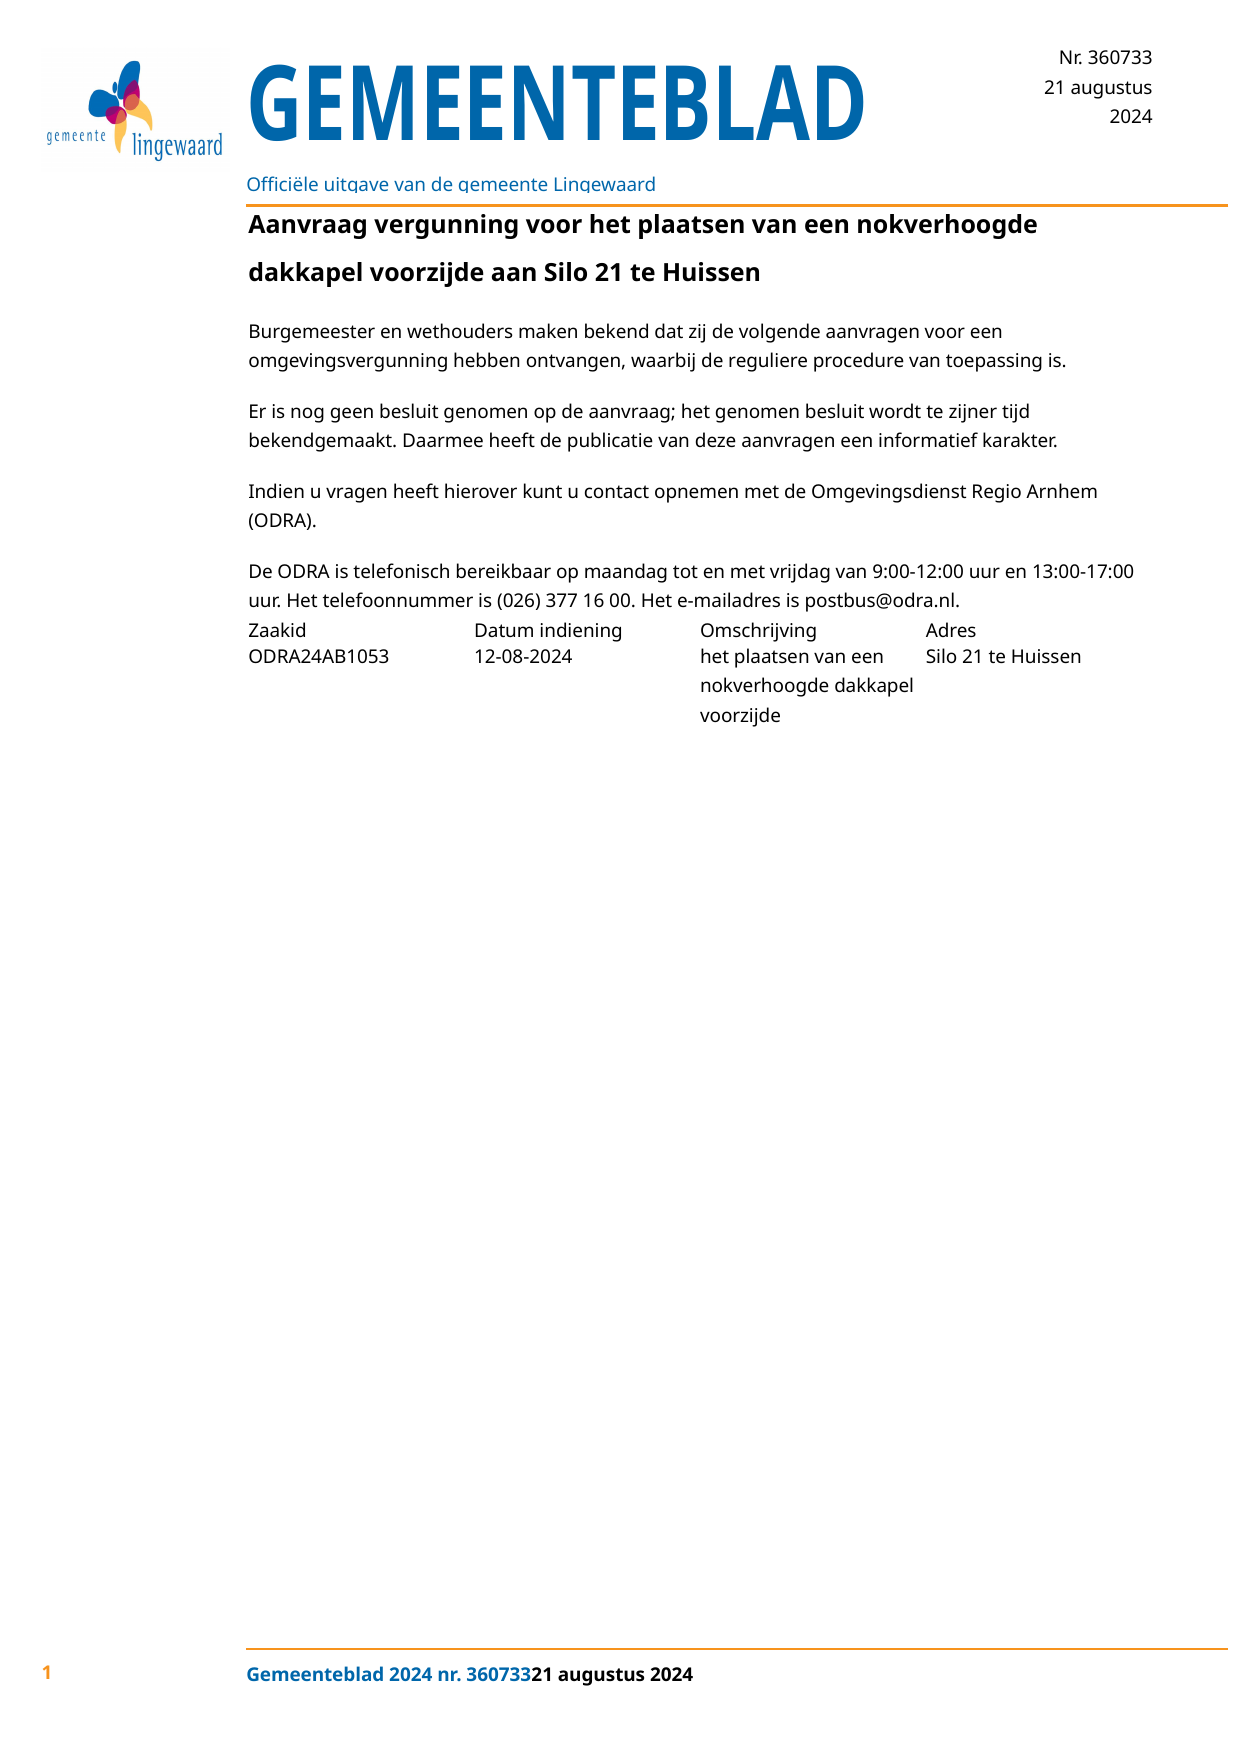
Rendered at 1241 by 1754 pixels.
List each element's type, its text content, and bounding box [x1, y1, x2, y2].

table_header Omschrijving [700, 617, 926, 643]
table_cell 12-08-2024 [474, 643, 700, 728]
text Aanvraag vergunning voor het plaatsen van een nokverhoogde dakkapel voorzijde aan Silo 21 te Huissen [248, 207, 1152, 288]
picture [41, 47, 231, 172]
table_header Adres [926, 617, 1152, 643]
table_cell ODRA24AB1053 [248, 643, 474, 728]
text Er is nog geen besluit genomen op de aanvraag; het genomen besluit wordt te zijner tijd bekendgemaakt. Daarmee heeft de publicatie van deze aanvragen een informatief karakter. [248, 398, 1152, 453]
text Indien u vragen heeft hierover kunt u contact opnemen met de Omgevingsdienst Regio Arnhem (ODRA). [248, 478, 1152, 533]
text Burgemeester en wethouders maken bekend dat zij de volgende aanvragen voor een omgevingsvergunning hebben ontvangen, waarbij de reguliere procedure van toepassing is. [248, 318, 1152, 373]
table_header Datum indiening [474, 617, 700, 643]
text De ODRA is telefonisch bereikbaar op maandag tot en met vrijdag van 9:00-12:00 uur en 13:00-17:00 uur. Het telefoonnummer is (026) 377 16 00. Het e-mailadres is postbus@odra.nl. [248, 558, 1152, 613]
table_cell Silo 21 te Huissen [926, 643, 1152, 728]
table_cell het plaatsen van een nokverhoogde dakkapel voorzijde [700, 643, 926, 728]
table_header Zaakid [248, 617, 474, 643]
